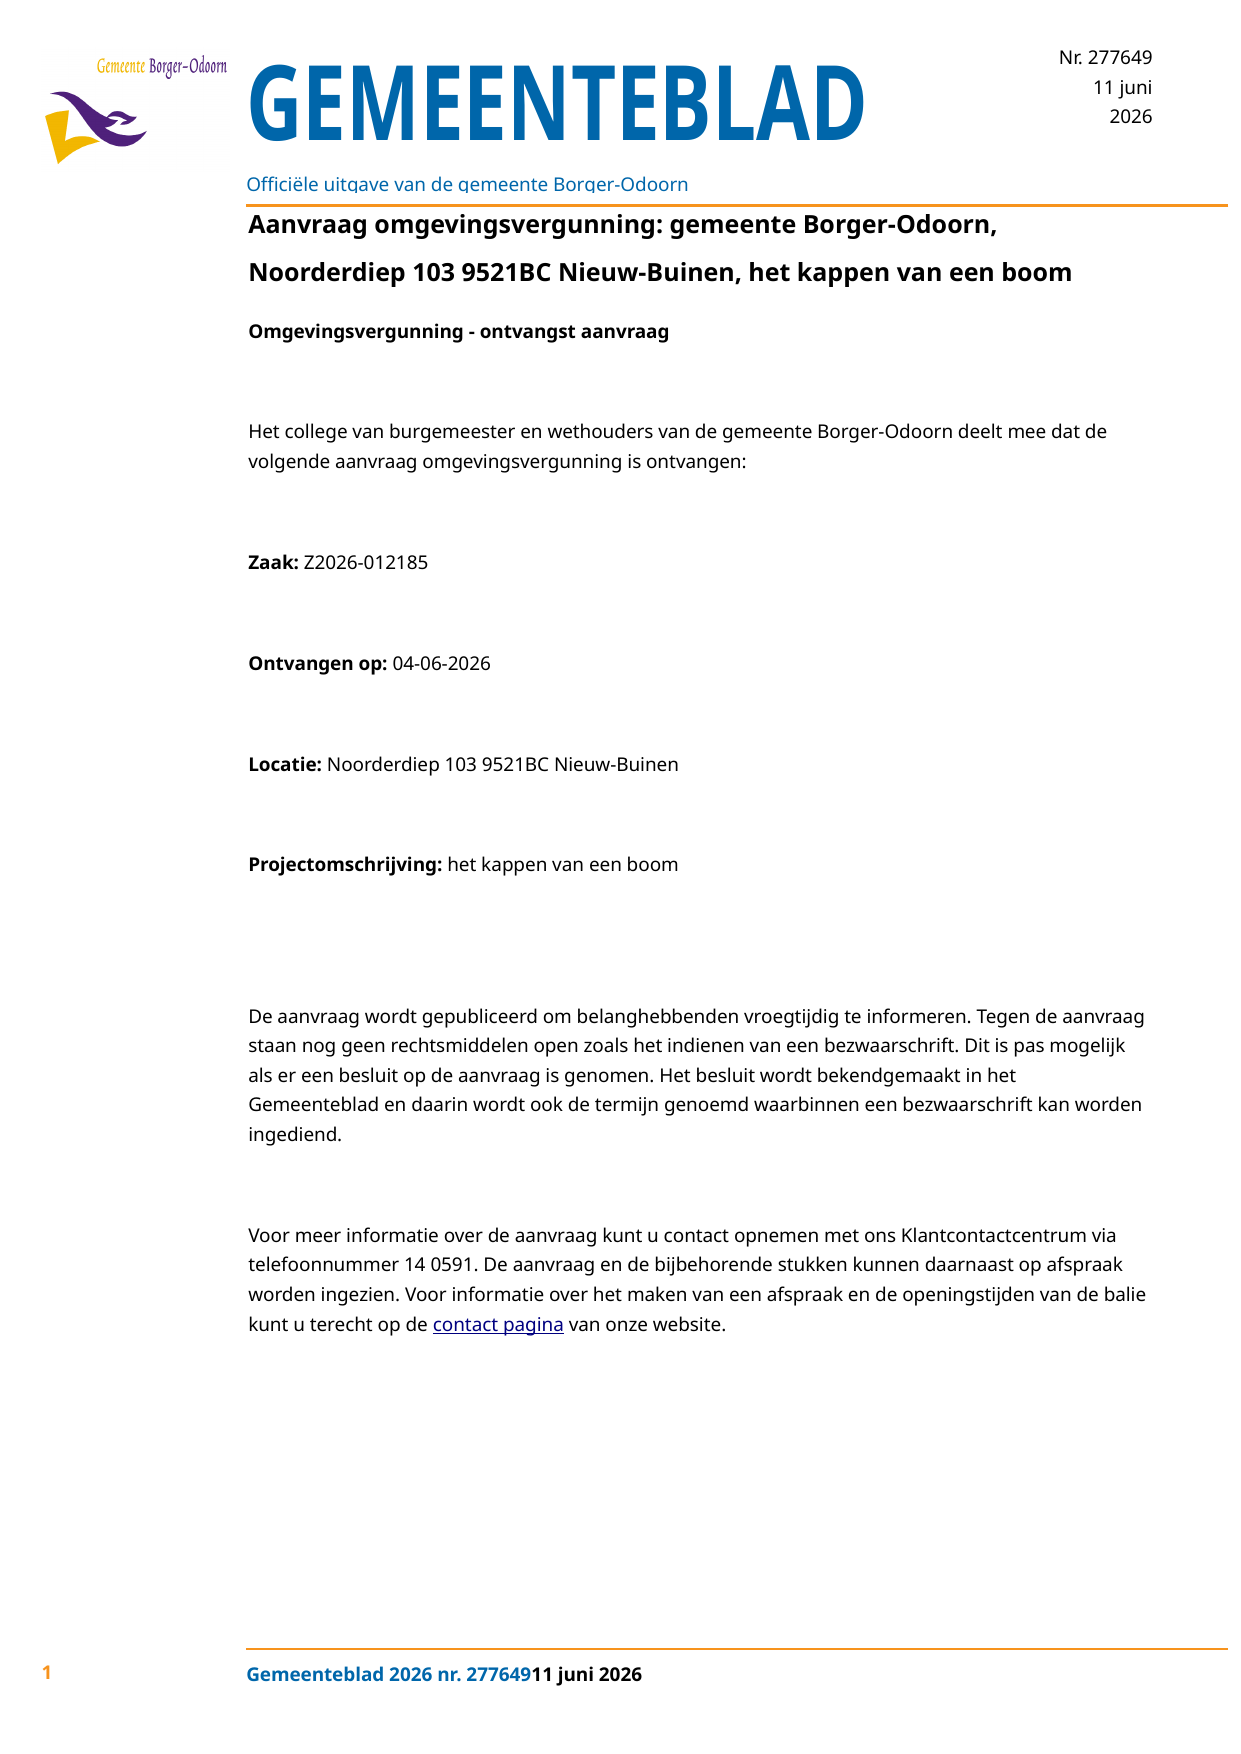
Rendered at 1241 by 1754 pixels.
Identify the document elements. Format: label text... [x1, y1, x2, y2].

text Aanvraag omgevingsvergunning: gemeente Borger-Odoorn, Noorderdiep 103 9521BC Nieuw-Buinen, het kappen van een boom [248, 207, 1152, 288]
text Projectomschrijving: het kappen van een boom [248, 852, 1152, 877]
text Voor meer informatie over de aanvraag kunt u contact opnemen met ons Klantcontactcentrum via telefoonnummer 14 0591. De aanvraag en de bijbehorende stukken kunnen daarnaast op afspraak worden ingezien. Voor informatie over het maken van een afspraak en de openingstijden van de balie kunt u terecht op de contact pagina van onze website. [248, 1222, 1152, 1337]
text De aanvraag wordt gepubliceerd om belanghebbenden vroegtijdig te informeren. Tegen de aanvraag staan nog geen rechtsmiddelen open zoals het indienen van een bezwaarschrift. Dit is pas mogelijk als er een besluit op de aanvraag is genomen. Het besluit wordt bekendgemaakt in het Gemeenteblad en daarin wordt ook de termijn genoemd waarbinnen een bezwaarschrift kan worden ingediend. [248, 1003, 1152, 1147]
text Omgevingsvergunning - ontvangst aanvraag [248, 318, 1152, 344]
text Het college van burgemeester en wethouders van de gemeente Borger-Odoorn deelt mee dat de volgende aanvraag omgevingsvergunning is ontvangen: [248, 419, 1152, 474]
text Zaak: Z2026-012185 [248, 549, 1152, 575]
picture [41, 47, 231, 172]
text Locatie: Noorderdiep 103 9521BC Nieuw-Buinen [248, 751, 1152, 777]
text Ontvangen op: 04-06-2026 [248, 650, 1152, 676]
